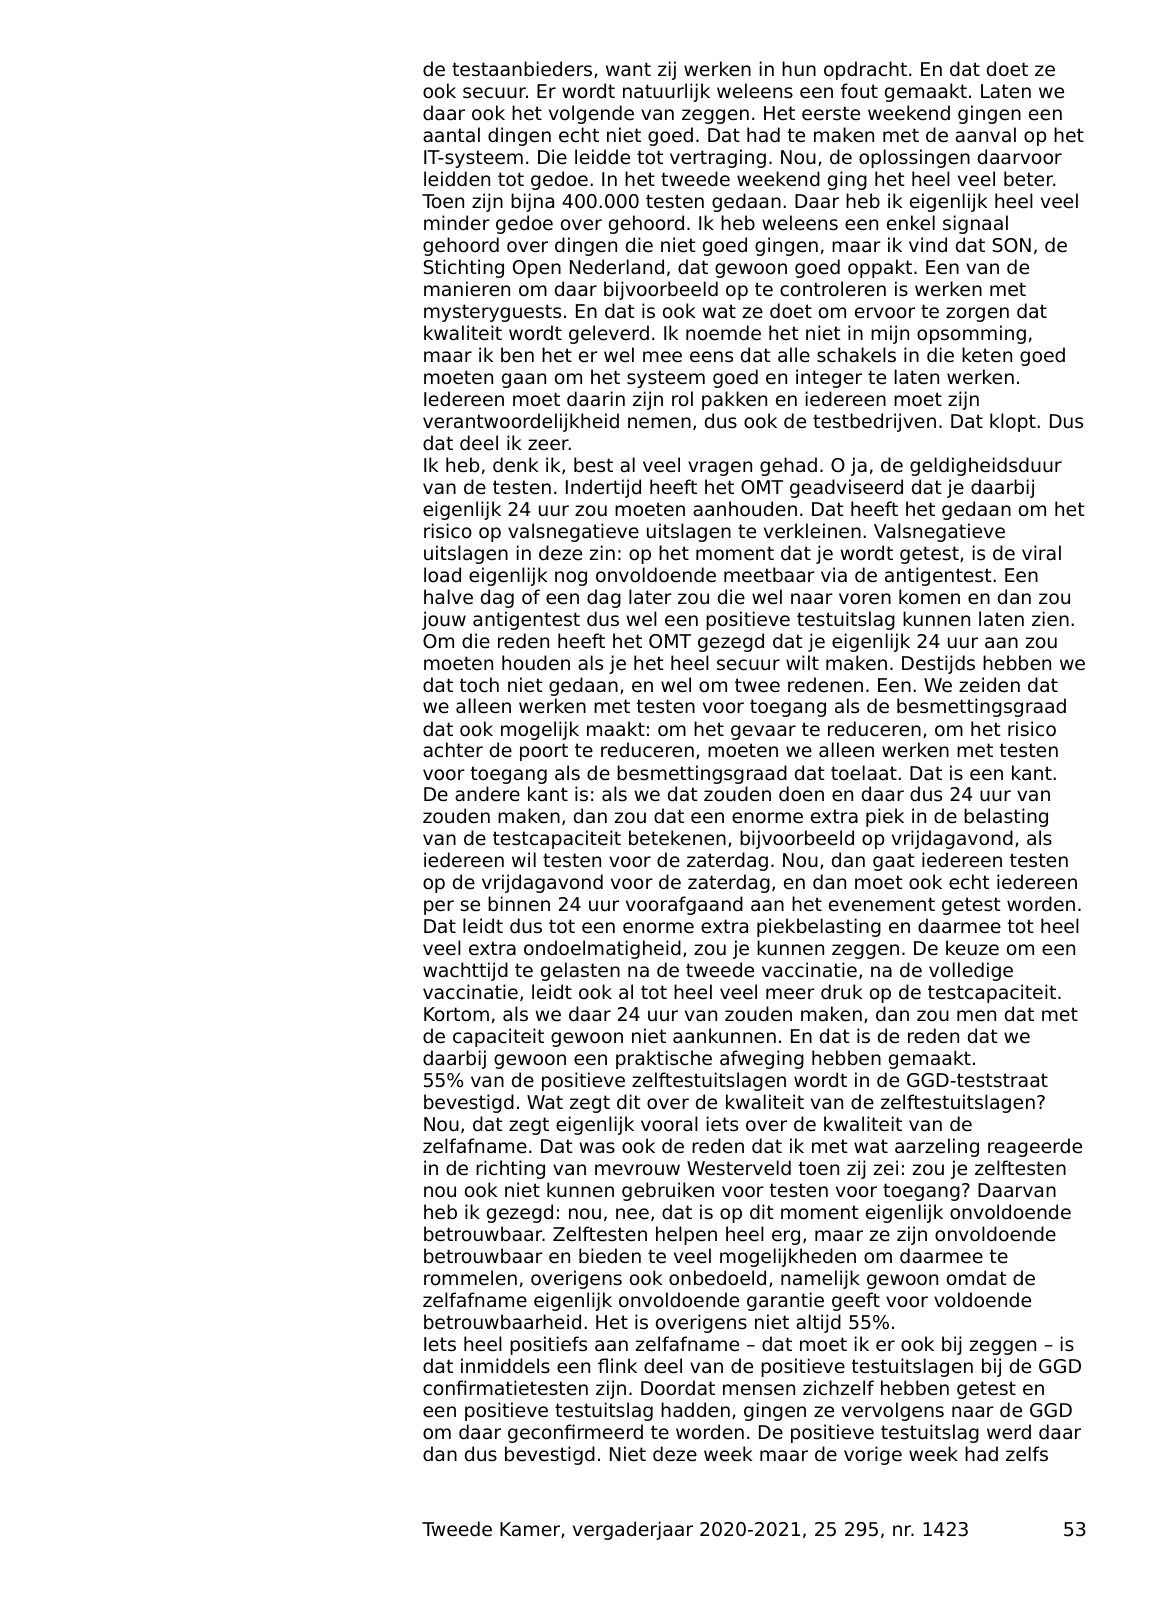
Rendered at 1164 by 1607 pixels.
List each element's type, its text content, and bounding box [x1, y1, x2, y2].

text Iets heel positiefs aan zelfafname – dat moet ik er ook bij zeggen – is dat inmiddels een flink deel van de positieve testuitslagen bij de GGD confirmatietesten zijn. Doordat mensen zichzelf hebben getest en een positieve testuitslag hadden, gingen ze vervolgens naar de GGD om daar geconfirmeerd te worden. De positieve testuitslag werd daar dan dus bevestigd. Niet deze week maar de vorige week had zelfs [422, 1334, 1087, 1466]
text de testaanbieders, want zij werken in hun opdracht. En dat doet ze ook secuur. Er wordt natuurlijk weleens een fout gemaakt. Laten we daar ook het volgende van zeggen. Het eerste weekend gingen een aantal dingen echt niet goed. Dat had te maken met de aanval op het IT-systeem. Die leidde tot vertraging. Nou, de oplossingen daarvoor leidden tot gedoe. In het tweede weekend ging het heel veel beter. Toen zijn bijna 400.000 testen gedaan. Daar heb ik eigenlijk heel veel minder gedoe over gehoord. Ik heb weleens een enkel signaal gehoord over dingen die niet goed gingen, maar ik vind dat SON, de Stichting Open Nederland, dat gewoon goed oppakt. Een van de manieren om daar bijvoorbeeld op te controleren is werken met mysteryguests. En dat is ook wat ze doet om ervoor te zorgen dat kwaliteit wordt geleverd. Ik noemde het niet in mijn opsomming, maar ik ben het er wel mee eens dat alle schakels in die keten goed moeten gaan om het systeem goed en integer te laten werken. Iedereen moet daarin zijn rol pakken en iedereen moet zijn verantwoordelijkheid nemen, dus ook de testbedrijven. Dat klopt. Dus dat deel ik zeer. [422, 59, 1087, 455]
text 55% van de positieve zelftestuitslagen wordt in de GGD-teststraat bevestigd. Wat zegt dit over de kwaliteit van de zelftestuitslagen? Nou, dat zegt eigenlijk vooral iets over de kwaliteit van de zelfafname. Dat was ook de reden dat ik met wat aarzeling reageerde in de richting van mevrouw Westerveld toen zij zei: zou je zelftesten nou ook niet kunnen gebruiken voor testen voor toegang? Daarvan heb ik gezegd: nou, nee, dat is op dit moment eigenlijk onvoldoende betrouwbaar. Zelftesten helpen heel erg, maar ze zijn onvoldoende betrouwbaar en bieden te veel mogelijkheden om daarmee te rommelen, overigens ook onbedoeld, namelijk gewoon omdat de zelfafname eigenlijk onvoldoende garantie geeft voor voldoende betrouwbaarheid. Het is overigens niet altijd 55%. [422, 1070, 1087, 1334]
text Ik heb, denk ik, best al veel vragen gehad. O ja, de geldigheidsduur van de testen. Indertijd heeft het OMT geadviseerd dat je daarbij eigenlijk 24 uur zou moeten aanhouden. Dat heeft het gedaan om het risico op valsnegatieve uitslagen te verkleinen. Valsnegatieve uitslagen in deze zin: op het moment dat je wordt getest, is de viral load eigenlijk nog onvoldoende meetbaar via de antigentest. Een halve dag of een dag later zou die wel naar voren komen en dan zou jouw antigentest dus wel een positieve testuitslag kunnen laten zien. Om die reden heeft het OMT gezegd dat je eigenlijk 24 uur aan zou moeten houden als je het heel secuur wilt maken. Destijds hebben we dat toch niet gedaan, en wel om twee redenen. Een. We zeiden dat we alleen werken met testen voor toegang als de besmettingsgraad dat ook mogelijk maakt: om het gevaar te reduceren, om het risico achter de poort te reduceren, moeten we alleen werken met testen voor toegang als de besmettingsgraad dat toelaat. Dat is een kant. De andere kant is: als we dat zouden doen en daar dus 24 uur van zouden maken, dan zou dat een enorme extra piek in de belasting van de testcapaciteit betekenen, bijvoorbeeld op vrijdagavond, als iedereen wil testen voor de zaterdag. Nou, dan gaat iedereen testen op de vrijdagavond voor de zaterdag, en dan moet ook echt iedereen per se binnen 24 uur voorafgaand aan het evenement getest worden. Dat leidt dus tot een enorme extra piekbelasting en daarmee tot heel veel extra ondoelmatigheid, zou je kunnen zeggen. De keuze om een wachttijd te gelasten na de tweede vaccinatie, na de volledige vaccinatie, leidt ook al tot heel veel meer druk op de testcapaciteit. Kortom, als we daar 24 uur van zouden maken, dan zou men dat met de capaciteit gewoon niet aankunnen. En dat is de reden dat we daarbij gewoon een praktische afweging hebben gemaakt. [422, 455, 1087, 1070]
